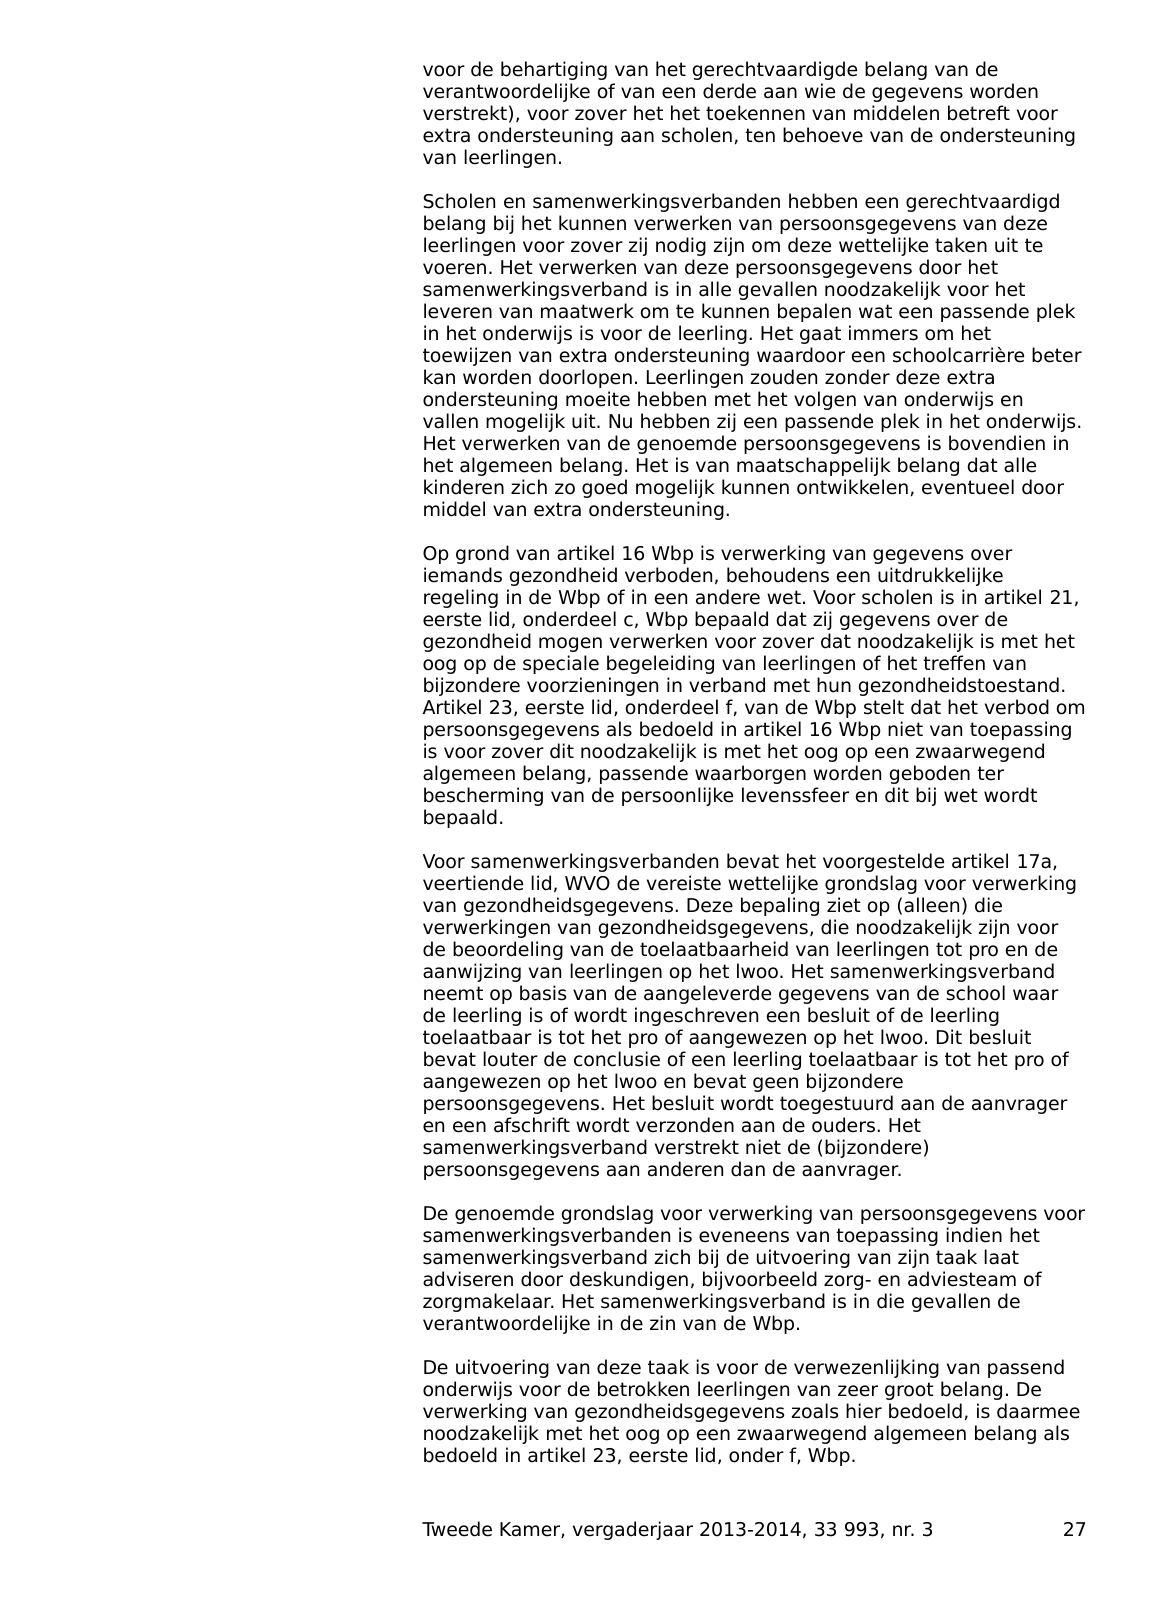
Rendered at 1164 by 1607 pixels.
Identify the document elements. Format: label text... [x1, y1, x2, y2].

text De uitvoering van deze taak is voor de verwezenlijking van passend onderwijs voor de betrokken leerlingen van zeer groot belang. De verwerking van gezondheidsgegevens zoals hier bedoeld, is daarmee noodzakelijk met het oog op een zwaarwegend algemeen belang als bedoeld in artikel 23, eerste lid, onder f, Wbp. [422, 1357, 1087, 1467]
text De genoemde grondslag voor verwerking van persoonsgegevens voor samenwerkingsverbanden is eveneens van toepassing indien het samenwerkingsverband zich bij de uitvoering van zijn taak laat adviseren door deskundigen, bijvoorbeeld zorg- en adviesteam of zorgmakelaar. Het samenwerkingsverband is in die gevallen de verantwoordelijke in de zin van de Wbp. [422, 1203, 1087, 1335]
text Voor samenwerkingsverbanden bevat het voorgestelde artikel 17a, veertiende lid, WVO de vereiste wettelijke grondslag voor verwerking van gezondheidsgegevens. Deze bepaling ziet op (alleen) die verwerkingen van gezondheidsgegevens, die noodzakelijk zijn voor de beoordeling van de toelaatbaarheid van leerlingen tot pro en de aanwijzing van leerlingen op het lwoo. Het samenwerkingsverband neemt op basis van de aangeleverde gegevens van de school waar de leerling is of wordt ingeschreven een besluit of de leerling toelaatbaar is tot het pro of aangewezen op het lwoo. Dit besluit bevat louter de conclusie of een leerling toelaatbaar is tot het pro of aangewezen op het lwoo en bevat geen bijzondere persoonsgegevens. Het besluit wordt toegestuurd aan de aanvrager en een afschrift wordt verzonden aan de ouders. Het samenwerkingsverband verstrekt niet de (bijzondere) persoonsgegevens aan anderen dan de aanvrager. [422, 851, 1087, 1181]
text voor de behartiging van het gerechtvaardigde belang van de verantwoordelijke of van een derde aan wie de gegevens worden verstrekt), voor zover het het toekennen van middelen betreft voor extra ondersteuning aan scholen, ten behoeve van de ondersteuning van leerlingen. [422, 59, 1087, 169]
text Scholen en samenwerkingsverbanden hebben een gerechtvaardigd belang bij het kunnen verwerken van persoonsgegevens van deze leerlingen voor zover zij nodig zijn om deze wettelijke taken uit te voeren. Het verwerken van deze persoonsgegevens door het samenwerkingsverband is in alle gevallen noodzakelijk voor het leveren van maatwerk om te kunnen bepalen wat een passende plek in het onderwijs is voor de leerling. Het gaat immers om het toewijzen van extra ondersteuning waardoor een schoolcarrière beter kan worden doorlopen. Leerlingen zouden zonder deze extra ondersteuning moeite hebben met het volgen van onderwijs en vallen mogelijk uit. Nu hebben zij een passende plek in het onderwijs. Het verwerken van de genoemde persoonsgegevens is bovendien in het algemeen belang. Het is van maatschappelijk belang dat alle kinderen zich zo goed mogelijk kunnen ontwikkelen, eventueel door middel van extra ondersteuning. [422, 191, 1087, 521]
text Op grond van artikel 16 Wbp is verwerking van gegevens over iemands gezondheid verboden, behoudens een uitdrukkelijke regeling in de Wbp of in een andere wet. Voor scholen is in artikel 21, eerste lid, onderdeel c, Wbp bepaald dat zij gegevens over de gezondheid mogen verwerken voor zover dat noodzakelijk is met het oog op de speciale begeleiding van leerlingen of het treffen van bijzondere voorzieningen in verband met hun gezondheidstoestand. Artikel 23, eerste lid, onderdeel f, van de Wbp stelt dat het verbod om persoonsgegevens als bedoeld in artikel 16 Wbp niet van toepassing is voor zover dit noodzakelijk is met het oog op een zwaarwegend algemeen belang, passende waarborgen worden geboden ter bescherming van de persoonlijke levenssfeer en dit bij wet wordt bepaald. [422, 543, 1087, 829]
